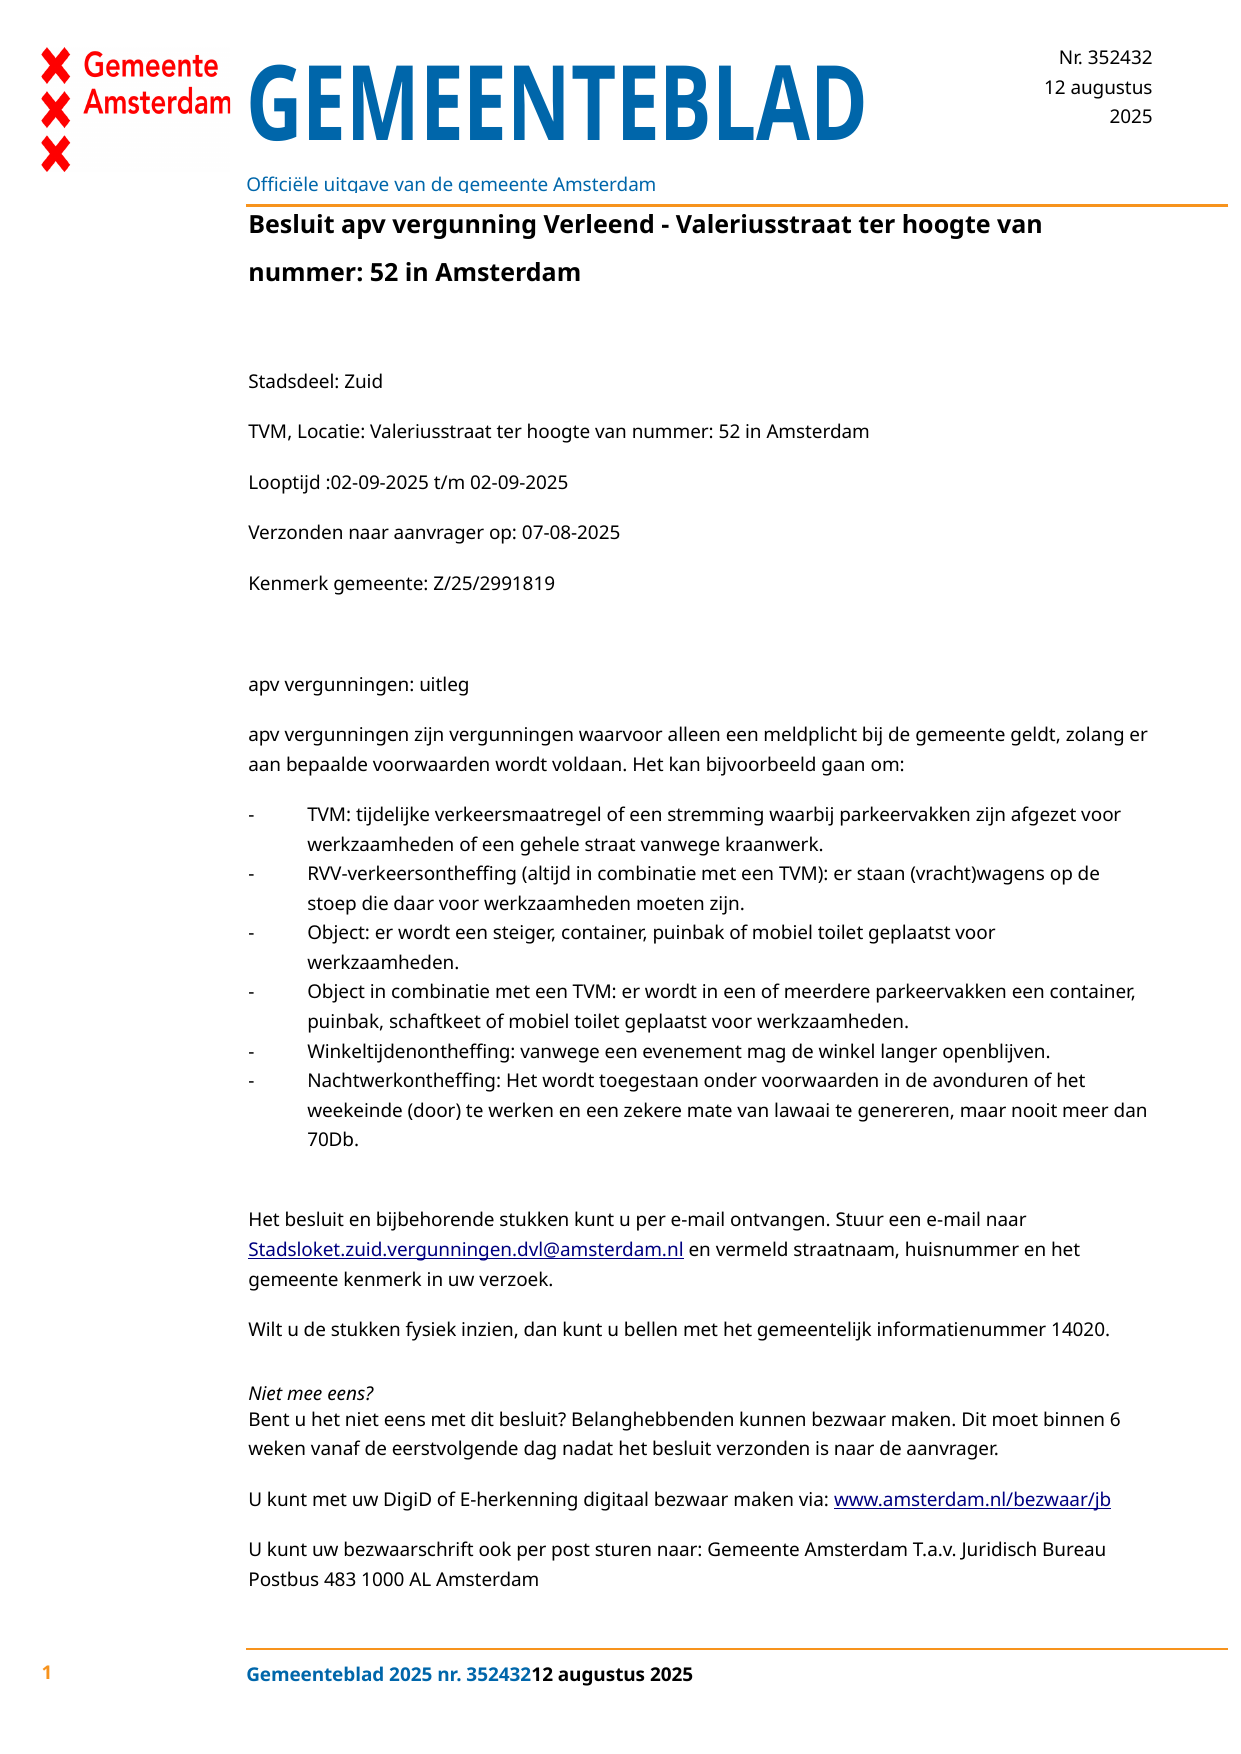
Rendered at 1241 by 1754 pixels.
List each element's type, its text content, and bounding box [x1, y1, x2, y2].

text U kunt uw bezwaarschrift ook per post sturen naar: Gemeente Amsterdam T.a.v. Juridisch Bureau Postbus 483 1000 AL Amsterdam [248, 1536, 1152, 1592]
text Bent u het niet eens met dit besluit? Belanghebbenden kunnen bezwaar maken. Dit moet binnen 6 weken vanaf de eerstvolgende dag nadat het besluit verzonden is naar de aanvrager. [248, 1406, 1152, 1461]
text Verzonden naar aanvrager op: 07-08-2025 [248, 519, 1152, 545]
text Het besluit en bijbehorende stukken kunt u per e-mail ontvangen. Stuur een e-mail naar Stadsloket.zuid.vergunningen.dvl@amsterdam.nl en vermeld straatnaam, huisnummer en het gemeente kenmerk in uw verzoek. [248, 1207, 1152, 1292]
list Object in combinatie met een TVM: er wordt in een of meerdere parkeervakken een container, puinbak, schaftkeet of mobiel toilet geplaatst voor werkzaamheden. [248, 979, 1152, 1034]
text U kunt met uw DigiD of E-herkenning digitaal bezwaar maken via: www.amsterdam.nl/bezwaar/jb [248, 1486, 1152, 1512]
text Niet mee eens? [248, 1380, 1152, 1406]
list Nachtwerkontheffing: Het wordt toegestaan onder voorwaarden in de avonduren of het weekeinde (door) te werken en een zekere mate van lawaai te genereren, maar nooit meer dan 70Db. [248, 1067, 1152, 1152]
list TVM: tijdelijke verkeersmaatregel of een stremming waarbij parkeervakken zijn afgezet voor werkzaamheden of een gehele straat vanwege kraanwerk. [248, 801, 1152, 857]
text apv vergunningen zijn vergunningen waarvoor alleen een meldplicht bij de gemeente geldt, zolang er aan bepaalde voorwaarden wordt voldaan. Het kan bijvoorbeeld gaan om: [248, 721, 1152, 777]
list Object: er wordt een steiger, container, puinbak of mobiel toilet geplaatst voor werkzaamheden. [248, 919, 1152, 975]
text Looptijd :02-09-2025 t/m 02-09-2025 [248, 469, 1152, 495]
list RVV-verkeersontheffing (altijd in combinatie met een TVM): er staan (vracht)wagens op de stoep die daar voor werkzaamheden moeten zijn. [248, 860, 1152, 916]
picture [41, 47, 231, 172]
list Winkeltijdenontheffing: vanwege een evenement mag de winkel langer openblijven. [248, 1038, 1152, 1064]
text TVM, Locatie: Valeriusstraat ter hoogte van nummer: 52 in Amsterdam [248, 419, 1152, 444]
text Wilt u de stukken fysiek inzien, dan kunt u bellen met het gemeentelijk informatienummer 14020. [248, 1316, 1152, 1342]
text Besluit apv vergunning Verleend - Valeriusstraat ter hoogte van nummer: 52 in Amsterdam [248, 207, 1152, 288]
text Kenmerk gemeente: Z/25/2991819 [248, 570, 1152, 596]
text Stadsdeel: Zuid [248, 368, 1152, 394]
text apv vergunningen: uitleg [248, 671, 1152, 697]
